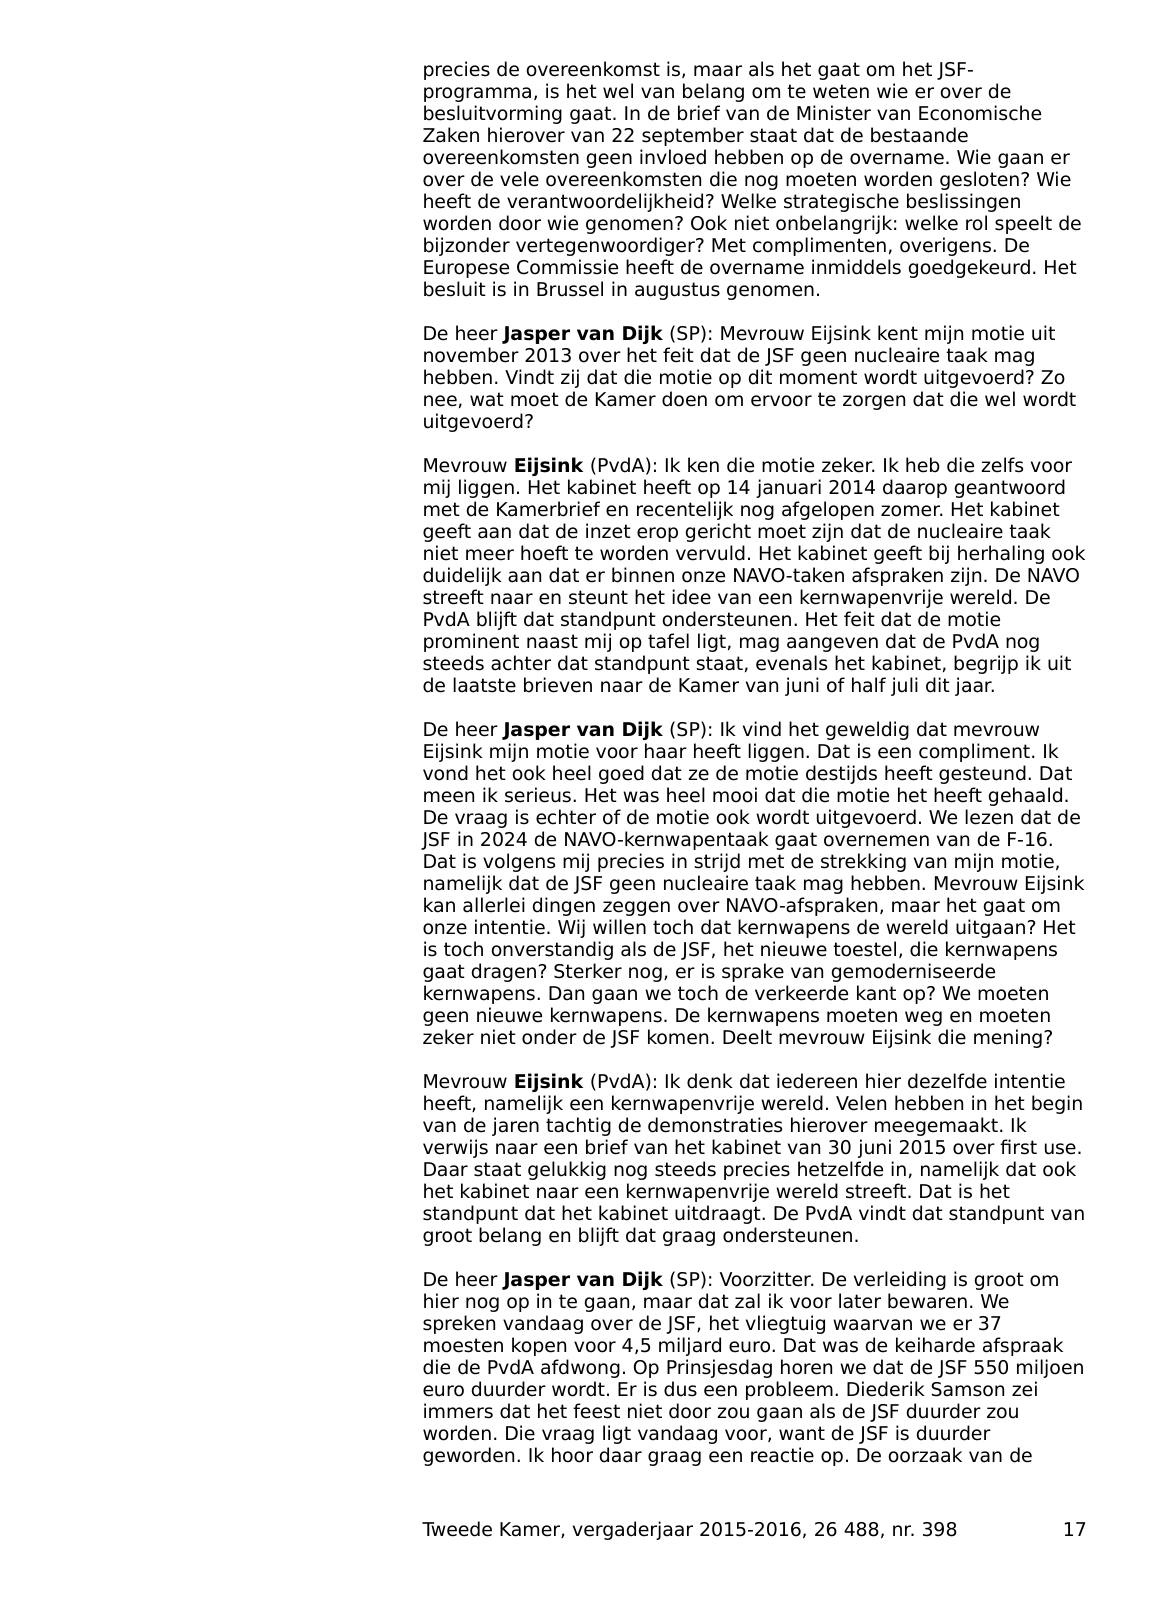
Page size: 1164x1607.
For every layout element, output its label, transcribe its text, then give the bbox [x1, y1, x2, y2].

text precies de overeenkomst is, maar als het gaat om het JSF-programma, is het wel van belang om te weten wie er over de besluitvorming gaat. In de brief van de Minister van Economische Zaken hierover van 22 september staat dat de bestaande overeenkomsten geen invloed hebben op de overname. Wie gaan er over de vele overeenkomsten die nog moeten worden gesloten? Wie heeft de verantwoordelijkheid? Welke strategische beslissingen worden door wie genomen? Ook niet onbelangrijk: welke rol speelt de bijzonder vertegenwoordiger? Met complimenten, overigens. De Europese Commissie heeft de overname inmiddels goedgekeurd. Het besluit is in Brussel in augustus genomen. [422, 59, 1087, 301]
text Mevrouw Eijsink (PvdA): Ik ken die motie zeker. Ik heb die zelfs voor mij liggen. Het kabinet heeft op 14 januari 2014 daarop geantwoord met de Kamerbrief en recentelijk nog afgelopen zomer. Het kabinet geeft aan dat de inzet erop gericht moet zijn dat de nucleaire taak niet meer hoeft te worden vervuld. Het kabinet geeft bij herhaling ook duidelijk aan dat er binnen onze NAVO-taken afspraken zijn. De NAVO streeft naar en steunt het idee van een kernwapenvrije wereld. De PvdA blijft dat standpunt ondersteunen. Het feit dat de motie prominent naast mij op tafel ligt, mag aangeven dat de PvdA nog steeds achter dat standpunt staat, evenals het kabinet, begrijp ik uit de laatste brieven naar de Kamer van juni of half juli dit jaar. [422, 455, 1087, 697]
text De heer Jasper van Dijk (SP): Voorzitter. De verleiding is groot om hier nog op in te gaan, maar dat zal ik voor later bewaren. We spreken vandaag over de JSF, het vliegtuig waarvan we er 37 moesten kopen voor 4,5 miljard euro. Dat was de keiharde afspraak die de PvdA afdwong. Op Prinsjesdag horen we dat de JSF 550 miljoen euro duurder wordt. Er is dus een probleem. Diederik Samson zei immers dat het feest niet door zou gaan als de JSF duurder zou worden. Die vraag ligt vandaag voor, want de JSF is duurder geworden. Ik hoor daar graag een reactie op. De oorzaak van de [422, 1269, 1087, 1467]
text Mevrouw Eijsink (PvdA): Ik denk dat iedereen hier dezelfde intentie heeft, namelijk een kernwapenvrije wereld. Velen hebben in het begin van de jaren tachtig de demonstraties hierover meegemaakt. Ik verwijs naar een brief van het kabinet van 30 juni 2015 over first use. Daar staat gelukkig nog steeds precies hetzelfde in, namelijk dat ook het kabinet naar een kernwapenvrije wereld streeft. Dat is het standpunt dat het kabinet uitdraagt. De PvdA vindt dat standpunt van groot belang en blijft dat graag ondersteunen. [422, 1071, 1087, 1247]
text De heer Jasper van Dijk (SP): Ik vind het geweldig dat mevrouw Eijsink mijn motie voor haar heeft liggen. Dat is een compliment. Ik vond het ook heel goed dat ze de motie destijds heeft gesteund. Dat meen ik serieus. Het was heel mooi dat die motie het heeft gehaald. De vraag is echter of de motie ook wordt uitgevoerd. We lezen dat de JSF in 2024 de NAVO-kernwapentaak gaat overnemen van de F-16. Dat is volgens mij precies in strijd met de strekking van mijn motie, namelijk dat de JSF geen nucleaire taak mag hebben. Mevrouw Eijsink kan allerlei dingen zeggen over NAVO-afspraken, maar het gaat om onze intentie. Wij willen toch dat kernwapens de wereld uitgaan? Het is toch onverstandig als de JSF, het nieuwe toestel, die kernwapens gaat dragen? Sterker nog, er is sprake van gemoderniseerde kernwapens. Dan gaan we toch de verkeerde kant op? We moeten geen nieuwe kernwapens. De kernwapens moeten weg en moeten zeker niet onder de JSF komen. Deelt mevrouw Eijsink die mening? [422, 719, 1087, 1049]
text De heer Jasper van Dijk (SP): Mevrouw Eijsink kent mijn motie uit november 2013 over het feit dat de JSF geen nucleaire taak mag hebben. Vindt zij dat die motie op dit moment wordt uitgevoerd? Zo nee, wat moet de Kamer doen om ervoor te zorgen dat die wel wordt uitgevoerd? [422, 323, 1087, 433]
